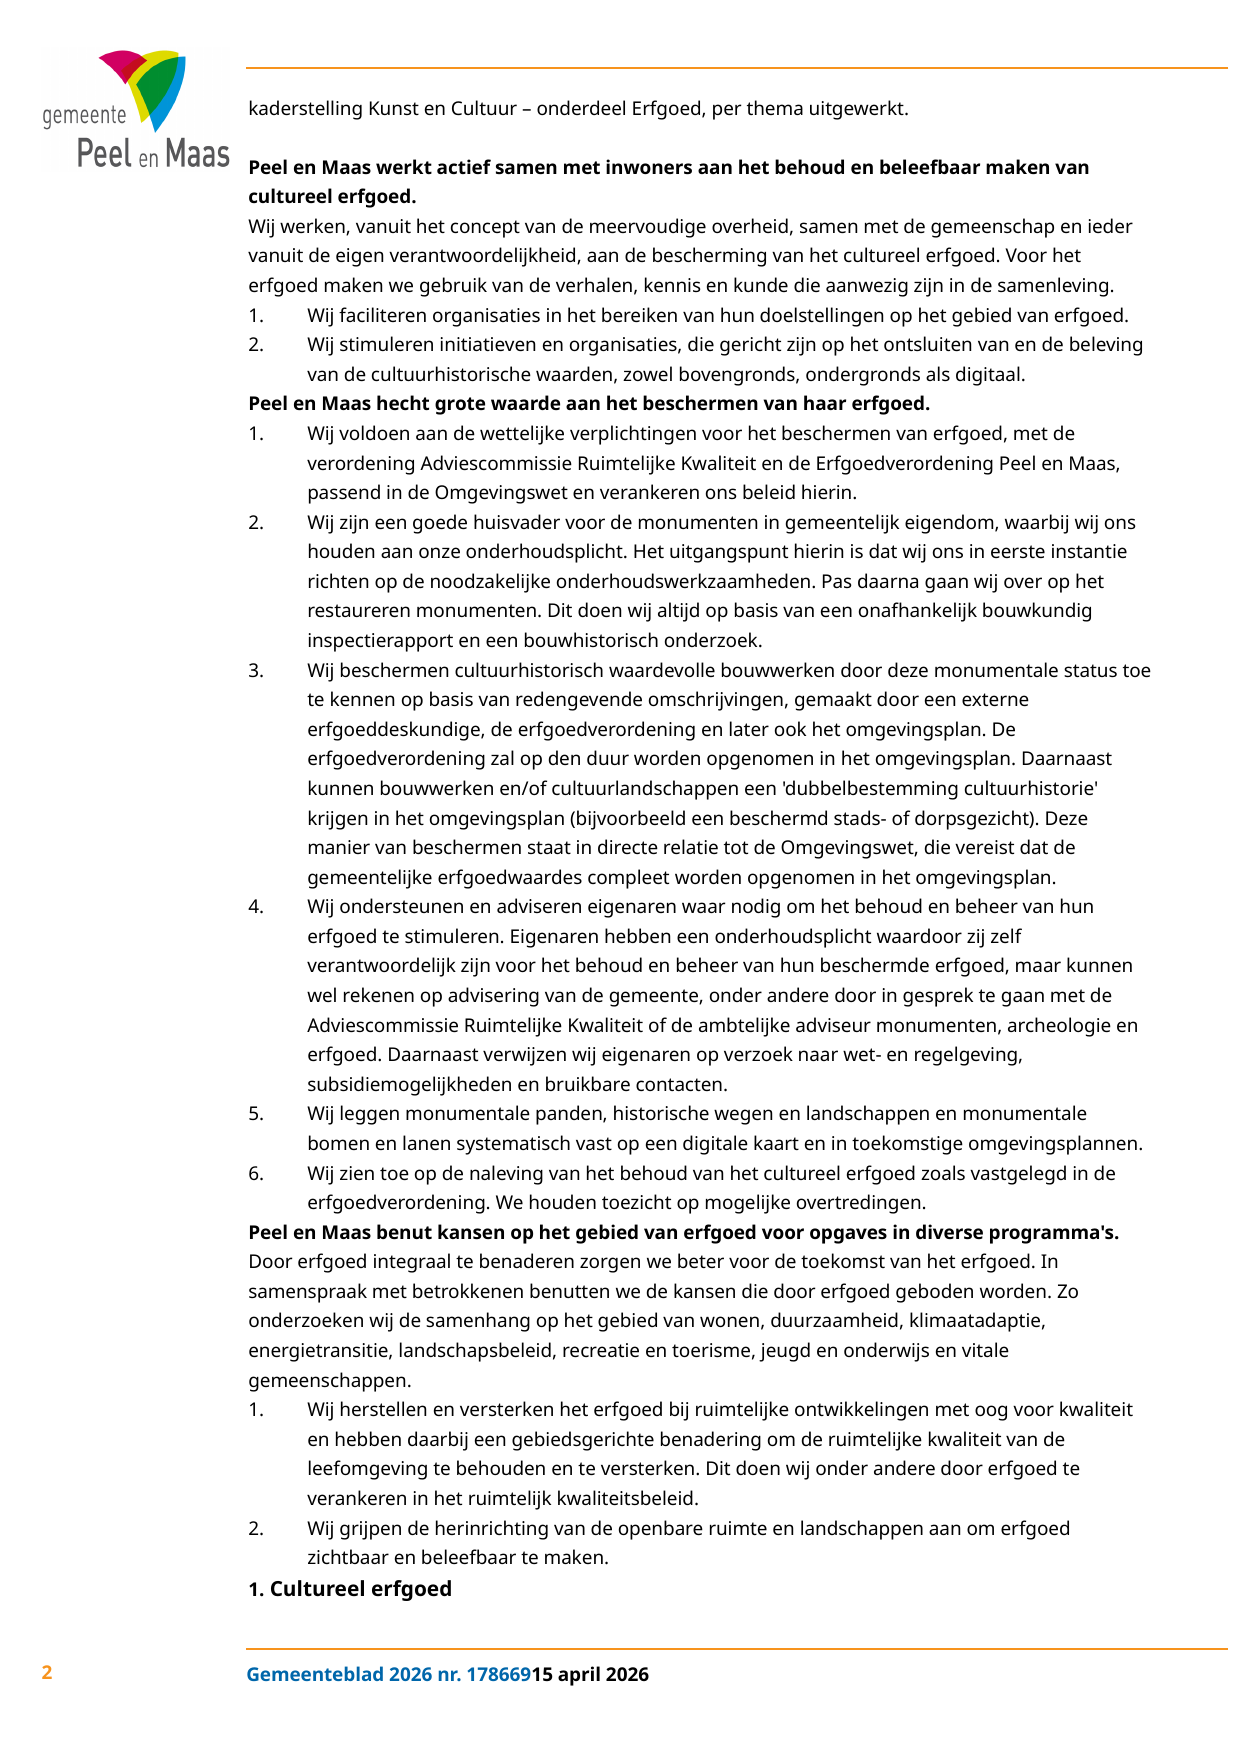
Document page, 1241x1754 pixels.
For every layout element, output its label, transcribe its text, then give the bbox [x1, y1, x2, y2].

list Wij faciliteren organisaties in het bereiken van hun doelstellingen op het gebied van erfgoed. [248, 302, 1152, 328]
text Door erfgoed integraal te benaderen zorgen we beter voor de toekomst van het erfgoed. In samenspraak met betrokkenen benutten we de kansen die door erfgoed geboden worden. Zo onderzoeken wij de samenhang op het gebied van wonen, duurzaamheid, klimaatadaptie, energietransitie, landschapsbeleid, recreatie en toerisme, jeugd en onderwijs en vitale gemeenschappen. [248, 1248, 1152, 1393]
text Peel en Maas werkt actief samen met inwoners aan het behoud en beleefbaar maken van cultureel erfgoed. [248, 154, 1152, 209]
list Wij zijn een goede huisvader voor de monumenten in gemeentelijk eigendom, waarbij wij ons houden aan onze onderhoudsplicht. Het uitgangspunt hierin is dat wij ons in eerste instantie richten op de noodzakelijke onderhoudswerkzaamheden. Pas daarna gaan wij over op het restaureren monumenten. Dit doen wij altijd op basis van een onafhankelijk bouwkundig inspectierapport en een bouwhistorisch onderzoek. [248, 509, 1152, 653]
text Wij werken, vanuit het concept van de meervoudige overheid, samen met de gemeenschap en ieder vanuit de eigen verantwoordelijkheid, aan de bescherming van het cultureel erfgoed. Voor het erfgoed maken we gebruik van de verhalen, kennis en kunde die aanwezig zijn in de samenleving. [248, 213, 1152, 298]
list Wij grijpen de herinrichting van de openbare ruimte en landschappen aan om erfgoed zichtbaar en beleefbaar te maken. [248, 1515, 1152, 1570]
text Peel en Maas hecht grote waarde aan het beschermen van haar erfgoed. [248, 391, 1152, 416]
list Wij voldoen aan de wettelijke verplichtingen voor het beschermen van erfgoed, met de verordening Adviescommissie Ruimtelijke Kwaliteit en de Erfgoedverordening Peel en Maas, passend in de Omgevingswet en verankeren ons beleid hierin. [248, 420, 1152, 505]
list Wij beschermen cultuurhistorisch waardevolle bouwwerken door deze monumentale status toe te kennen op basis van redengevende omschrijvingen, gemaakt door een externe erfgoeddeskundige, de erfgoedverordening en later ook het omgevingsplan. De erfgoedverordening zal op den duur worden opgenomen in het omgevingsplan. Daarnaast kunnen bouwwerken en/of cultuurlandschappen een 'dubbelbestemming cultuurhistorie' krijgen in het omgevingsplan (bijvoorbeeld een beschermd stads- of dorpsgezicht). Deze manier van beschermen staat in directe relatie tot de Omgevingswet, die vereist dat de gemeentelijke erfgoedwaardes compleet worden opgenomen in het omgevingsplan. [248, 657, 1152, 890]
list Wij herstellen en versterken het erfgoed bij ruimtelijke ontwikkelingen met oog voor kwaliteit en hebben daarbij een gebiedsgerichte benadering om de ruimtelijke kwaliteit van de leefomgeving te behouden en te versterken. Dit doen wij onder andere door erfgoed te verankeren in het ruimtelijk kwaliteitsbeleid. [248, 1396, 1152, 1511]
list Wij zien toe op de naleving van het behoud van het cultureel erfgoed zoals vastgelegd in de erfgoedverordening. We houden toezicht op mogelijke overtredingen. [248, 1160, 1152, 1215]
text 1. Cultureel erfgoed [248, 1574, 1152, 1602]
picture [41, 47, 231, 172]
text kaderstelling Kunst en Cultuur – onderdeel Erfgoed, per thema uitgewerkt. [248, 95, 1152, 121]
list Wij ondersteunen en adviseren eigenaren waar nodig om het behoud en beheer van hun erfgoed te stimuleren. Eigenaren hebben een onderhoudsplicht waardoor zij zelf verantwoordelijk zijn voor het behoud en beheer van hun beschermde erfgoed, maar kunnen wel rekenen op advisering van de gemeente, onder andere door in gesprek te gaan met de Adviescommissie Ruimtelijke Kwaliteit of de ambtelijke adviseur monumenten, archeologie en erfgoed. Daarnaast verwijzen wij eigenaren op verzoek naar wet- en regelgeving, subsidiemogelijkheden en bruikbare contacten. [248, 893, 1152, 1097]
list Wij leggen monumentale panden, historische wegen en landschappen en monumentale bomen en lanen systematisch vast op een digitale kaart en in toekomstige omgevingsplannen. [248, 1101, 1152, 1156]
text Peel en Maas benut kansen op het gebied van erfgoed voor opgaves in diverse programma's. [248, 1219, 1152, 1245]
list Wij stimuleren initiatieven en organisaties, die gericht zijn op het ontsluiten van en de beleving van de cultuurhistorische waarden, zowel bovengronds, ondergronds als digitaal. [248, 331, 1152, 387]
